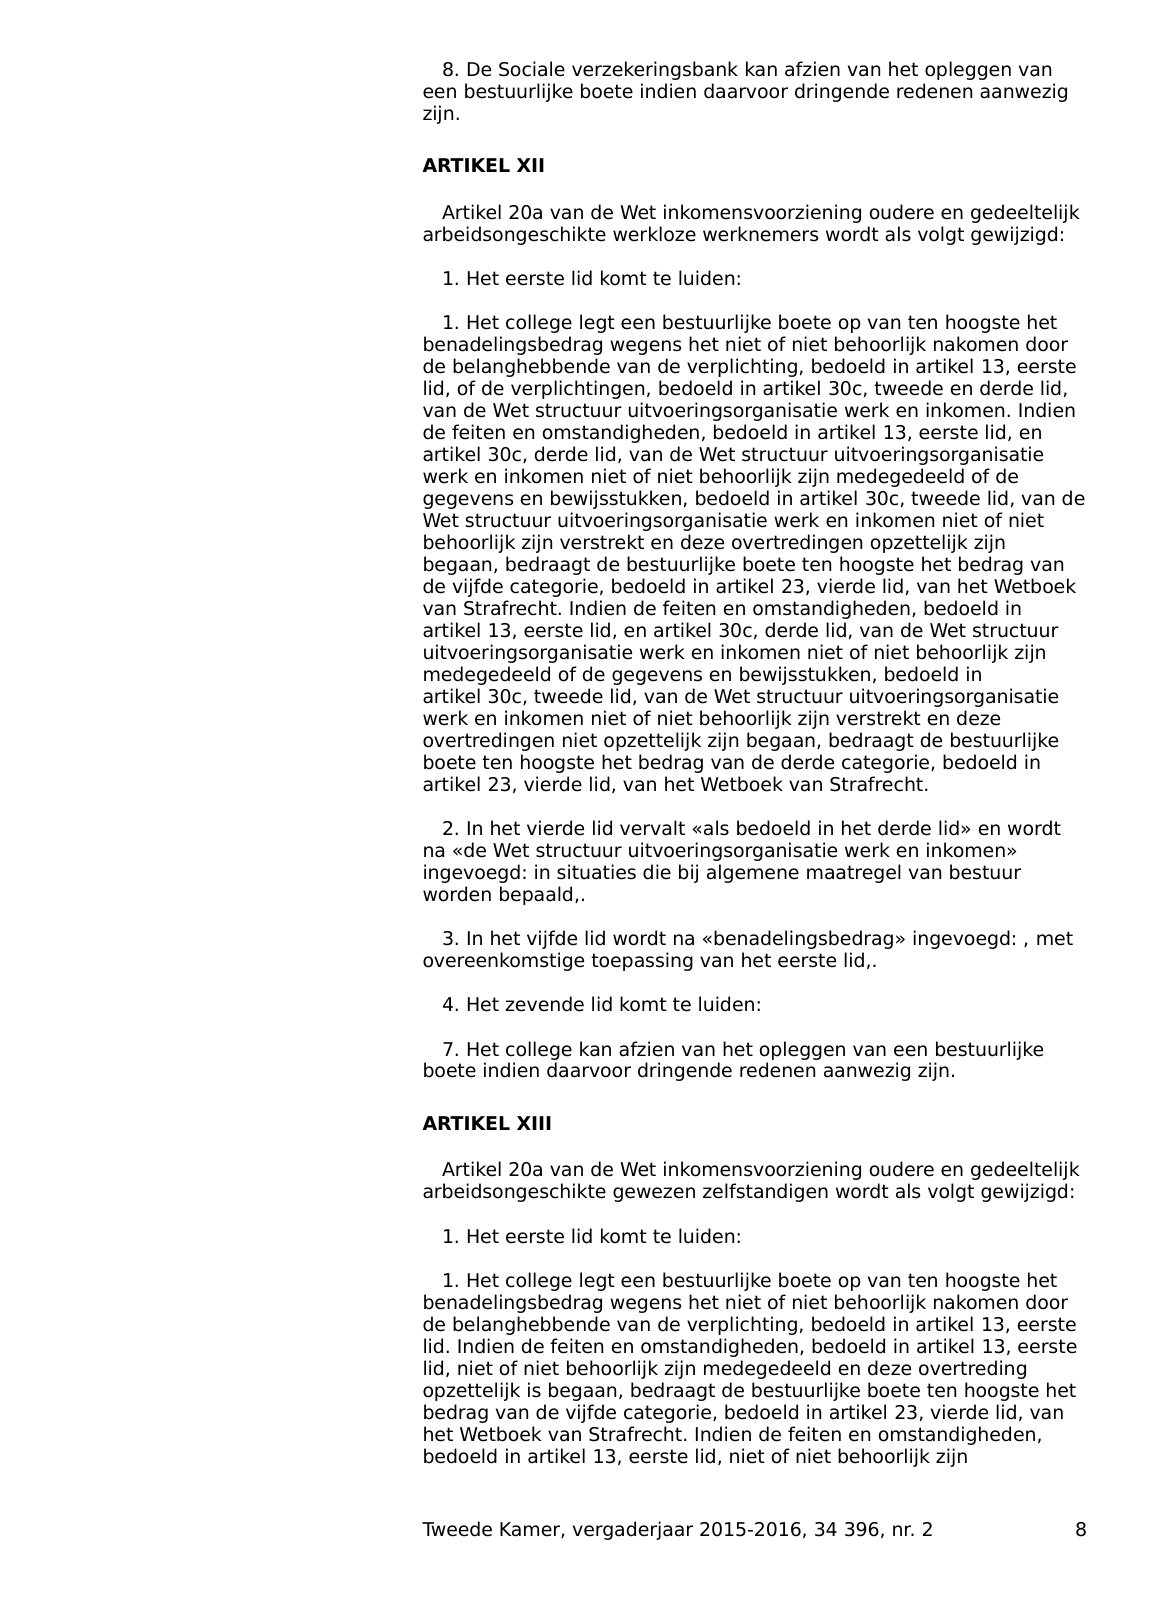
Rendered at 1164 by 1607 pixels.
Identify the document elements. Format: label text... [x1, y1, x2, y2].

text Artikel 20a van de Wet inkomensvoorziening oudere en gedeeltelijk arbeidsongeschikte gewezen zelfstandigen wordt als volgt gewijzigd: [422, 1159, 1087, 1203]
text 7. Het college kan afzien van het opleggen van een bestuurlijke boete indien daarvoor dringende redenen aanwezig zijn. [422, 1038, 1087, 1082]
text 4. Het zevende lid komt te luiden: [422, 994, 1087, 1016]
text 1. Het college legt een bestuurlijke boete op van ten hoogste het benadelingsbedrag wegens het niet of niet behoorlijk nakomen door de belanghebbende van de verplichting, bedoeld in artikel 13, eerste lid, of de verplichtingen, bedoeld in artikel 30c, tweede en derde lid, van de Wet structuur uitvoeringsorganisatie werk en inkomen. Indien de feiten en omstandigheden, bedoeld in artikel 13, eerste lid, en artikel 30c, derde lid, van de Wet structuur uitvoeringsorganisatie werk en inkomen niet of niet behoorlijk zijn medegedeeld of de gegevens en bewijsstukken, bedoeld in artikel 30c, tweede lid, van de Wet structuur uitvoeringsorganisatie werk en inkomen niet of niet behoorlijk zijn verstrekt en deze overtredingen opzettelijk zijn begaan, bedraagt de bestuurlijke boete ten hoogste het bedrag van de vijfde categorie, bedoeld in artikel 23, vierde lid, van het Wetboek van Strafrecht. Indien de feiten en omstandigheden, bedoeld in artikel 13, eerste lid, en artikel 30c, derde lid, van de Wet structuur uitvoeringsorganisatie werk en inkomen niet of niet behoorlijk zijn medegedeeld of de gegevens en bewijsstukken, bedoeld in artikel 30c, tweede lid, van de Wet structuur uitvoeringsorganisatie werk en inkomen niet of niet behoorlijk zijn verstrekt en deze overtredingen niet opzettelijk zijn begaan, bedraagt de bestuurlijke boete ten hoogste het bedrag van de derde categorie, bedoeld in artikel 23, vierde lid, van het Wetboek van Strafrecht. [422, 312, 1087, 796]
text Artikel 20a van de Wet inkomensvoorziening oudere en gedeeltelijk arbeidsongeschikte werkloze werknemers wordt als volgt gewijzigd: [422, 202, 1087, 246]
text 3. In het vijfde lid wordt na «benadelingsbedrag» ingevoegd: , met overeenkomstige toepassing van het eerste lid,. [422, 928, 1087, 972]
text 1. Het eerste lid komt te luiden: [422, 1226, 1087, 1247]
subtitle ARTIKEL XIII [422, 1112, 1087, 1134]
text 1. Het college legt een bestuurlijke boete op van ten hoogste het benadelingsbedrag wegens het niet of niet behoorlijk nakomen door de belanghebbende van de verplichting, bedoeld in artikel 13, eerste lid. Indien de feiten en omstandigheden, bedoeld in artikel 13, eerste lid, niet of niet behoorlijk zijn medegedeeld en deze overtreding opzettelijk is begaan, bedraagt de bestuurlijke boete ten hoogste het bedrag van de vijfde categorie, bedoeld in artikel 23, vierde lid, van het Wetboek van Strafrecht. Indien de feiten en omstandigheden, bedoeld in artikel 13, eerste lid, niet of niet behoorlijk zijn [422, 1270, 1087, 1467]
text 8. De Sociale verzekeringsbank kan afzien van het opleggen van een bestuurlijke boete indien daarvoor dringende redenen aanwezig zijn. [422, 59, 1087, 125]
subtitle ARTIKEL XII [422, 155, 1087, 177]
text 2. In het vierde lid vervalt «als bedoeld in het derde lid» en wordt na «de Wet structuur uitvoeringsorganisatie werk en inkomen» ingevoegd: in situaties die bij algemene maatregel van bestuur worden bepaald,. [422, 818, 1087, 906]
text 1. Het eerste lid komt te luiden: [422, 268, 1087, 290]
